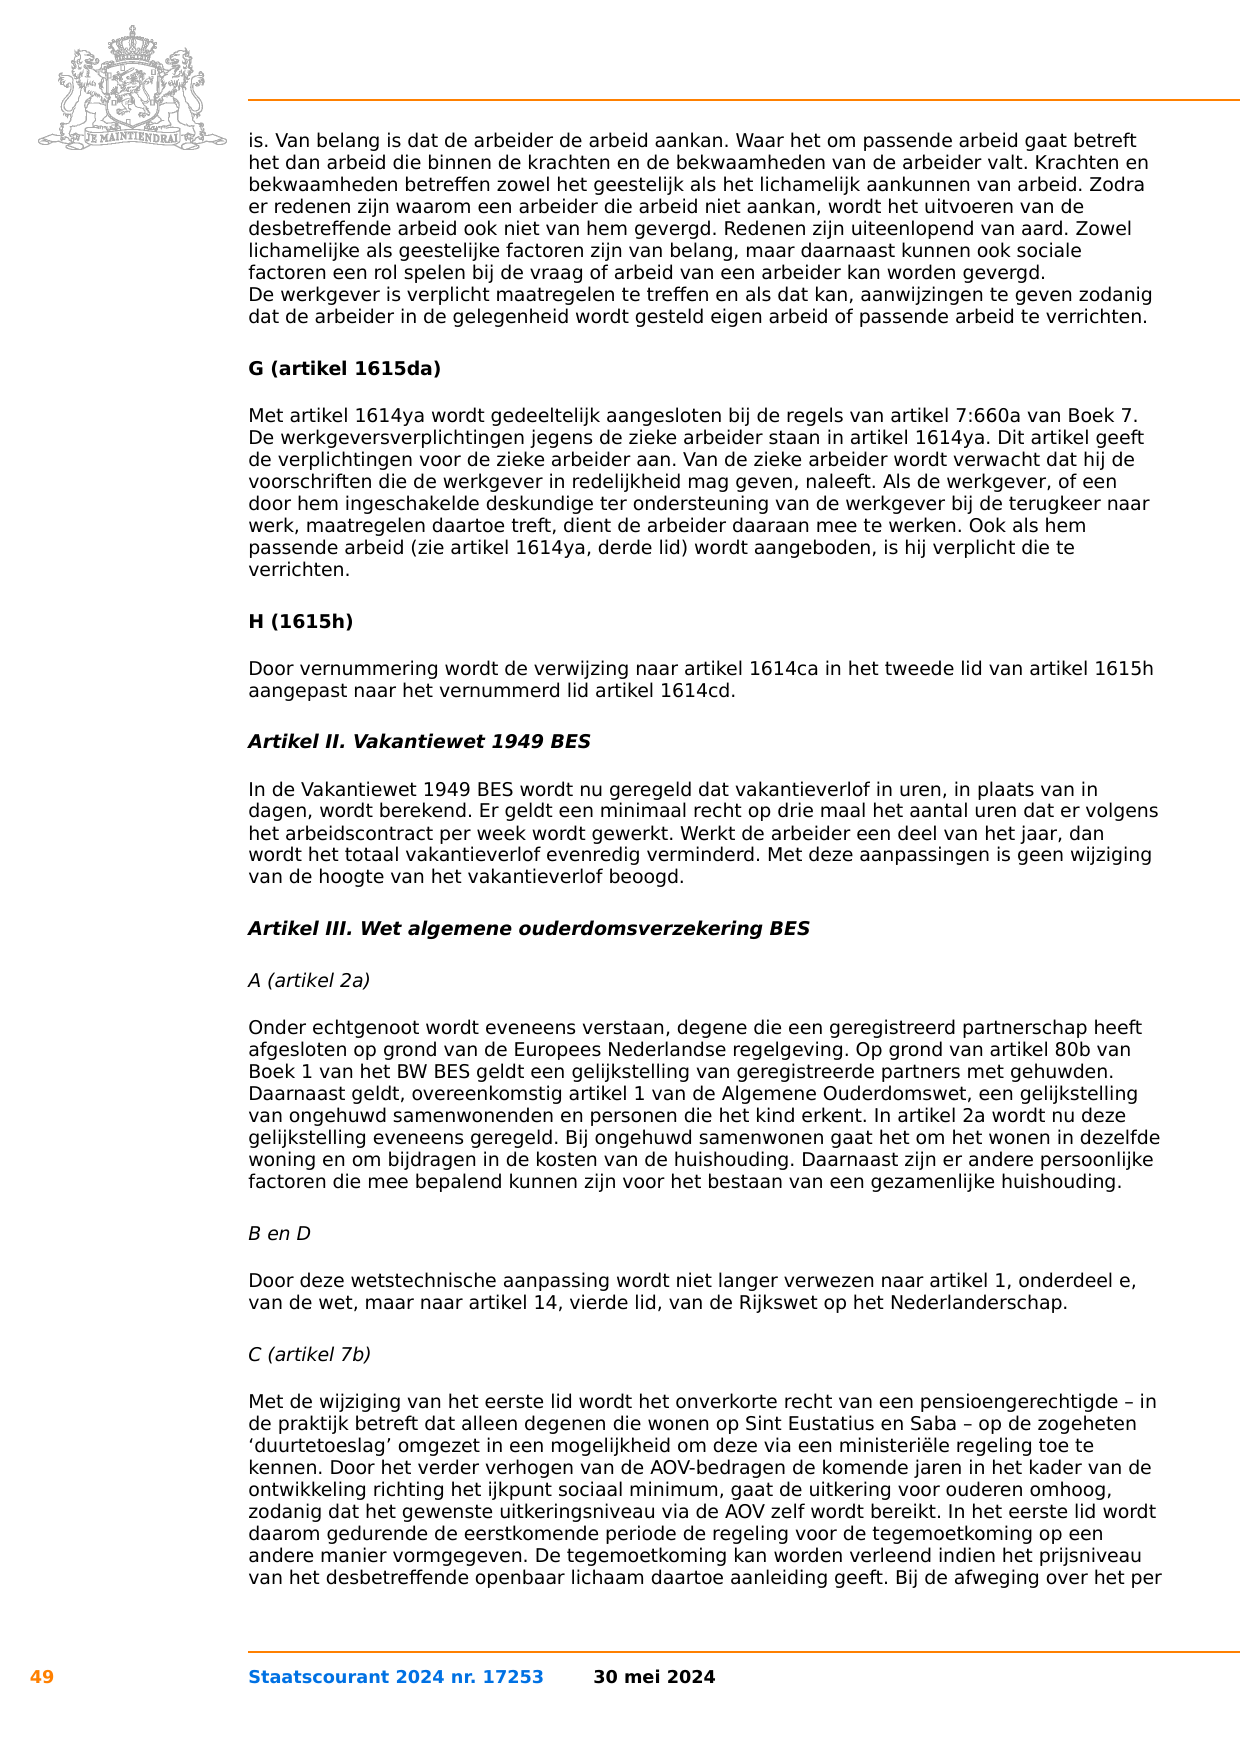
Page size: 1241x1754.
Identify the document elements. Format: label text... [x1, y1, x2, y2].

subtitle A (artikel 2a) [248, 970, 1163, 992]
text is. Van belang is dat de arbeider de arbeid aankan. Waar het om passende arbeid gaat betreft het dan arbeid die binnen de krachten en de bekwaamheden van de arbeider valt. Krachten en bekwaamheden betreffen zowel het geestelijk als het lichamelijk aankunnen van arbeid. Zodra er redenen zijn waarom een arbeider die arbeid niet aankan, wordt het uitvoeren van de desbetreffende arbeid ook niet van hem gevergd. Redenen zijn uiteenlopend van aard. Zowel lichamelijke als geestelijke factoren zijn van belang, maar daarnaast kunnen ook sociale factoren een rol spelen bij de vraag of arbeid van een arbeider kan worden gevergd. [248, 130, 1163, 284]
text Door vernummering wordt de verwijzing naar artikel 1614ca in het tweede lid van artikel 1615h aangepast naar het vernummerd lid artikel 1614cd. [248, 657, 1163, 701]
subtitle H (1615h) [248, 611, 1163, 632]
text Door deze wetstechnische aanpassing wordt niet langer verwezen naar artikel 1, onderdeel e, van de wet, maar naar artikel 14, vierde lid, van de Rijkswet op het Nederlanderschap. [248, 1270, 1163, 1314]
picture [38, 25, 227, 150]
text De werkgever is verplicht maatregelen te treffen en als dat kan, aanwijzingen te geven zodanig dat de arbeider in de gelegenheid wordt gesteld eigen arbeid of passende arbeid te verrichten. [248, 284, 1163, 328]
subtitle Artikel III. Wet algemene ouderdomsverzekering BES [248, 918, 1163, 940]
text In de Vakantiewet 1949 BES wordt nu geregeld dat vakantieverlof in uren, in plaats van in dagen, wordt berekend. Er geldt een minimaal recht op drie maal het aantal uren dat er volgens het arbeidscontract per week wordt gewerkt. Werkt de arbeider een deel van het jaar, dan wordt het totaal vakantieverlof evenredig verminderd. Met deze aanpassingen is geen wijziging van de hoogte van het vakantieverlof beoogd. [248, 778, 1163, 888]
subtitle Artikel II. Vakantiewet 1949 BES [248, 731, 1163, 753]
text Met artikel 1614ya wordt gedeeltelijk aangesloten bij de regels van artikel 7:660a van Boek 7. De werkgeversverplichtingen jegens de zieke arbeider staan in artikel 1614ya. Dit artikel geeft de verplichtingen voor de zieke arbeider aan. Van de zieke arbeider wordt verwacht dat hij de voorschriften die de werkgever in redelijkheid mag geven, naleeft. Als de werkgever, of een door hem ingeschakelde deskundige ter ondersteuning van de werkgever bij de terugkeer naar werk, maatregelen daartoe treft, dient de arbeider daaraan mee te werken. Ook als hem passende arbeid (zie artikel 1614ya, derde lid) wordt aangeboden, is hij verplicht die te verrichten. [248, 405, 1163, 581]
text Onder echtgenoot wordt eveneens verstaan, degene die een geregistreerd partnerschap heeft afgesloten op grond van de Europees Nederlandse regelgeving. Op grond van artikel 80b van Boek 1 van het BW BES geldt een gelijkstelling van geregistreerde partners met gehuwden. Daarnaast geldt, overeenkomstig artikel 1 van de Algemene Ouderdomswet, een gelijkstelling van ongehuwd samenwonenden en personen die het kind erkent. In artikel 2a wordt nu deze gelijkstelling eveneens geregeld. Bij ongehuwd samenwonen gaat het om het wonen in dezelfde woning en om bijdragen in de kosten van de huishouding. Daarnaast zijn er andere persoonlijke factoren die mee bepalend kunnen zijn voor het bestaan van een gezamenlijke huishouding. [248, 1017, 1163, 1193]
subtitle G (artikel 1615da) [248, 358, 1163, 380]
text Met de wijziging van het eerste lid wordt het onverkorte recht van een pensioengerechtigde – in de praktijk betreft dat alleen degenen die wonen op Sint Eustatius en Saba – op de zogeheten ‘duurtetoeslag’ omgezet in een mogelijkheid om deze via een ministeriële regeling toe te kennen. Door het verder verhogen van de AOV-bedragen de komende jaren in het kader van de ontwikkeling richting het ijkpunt sociaal minimum, gaat de uitkering voor ouderen omhoog, zodanig dat het gewenste uitkeringsniveau via de AOV zelf wordt bereikt. In het eerste lid wordt daarom gedurende de eerstkomende periode de regeling voor de tegemoetkoming op een andere manier vormgegeven. De tegemoetkoming kan worden verleend indien het prijsniveau van het desbetreffende openbaar lichaam daartoe aanleiding geeft. Bij de afweging over het per [248, 1391, 1163, 1589]
subtitle C (artikel 7b) [248, 1344, 1163, 1366]
subtitle B en D [248, 1223, 1163, 1245]
